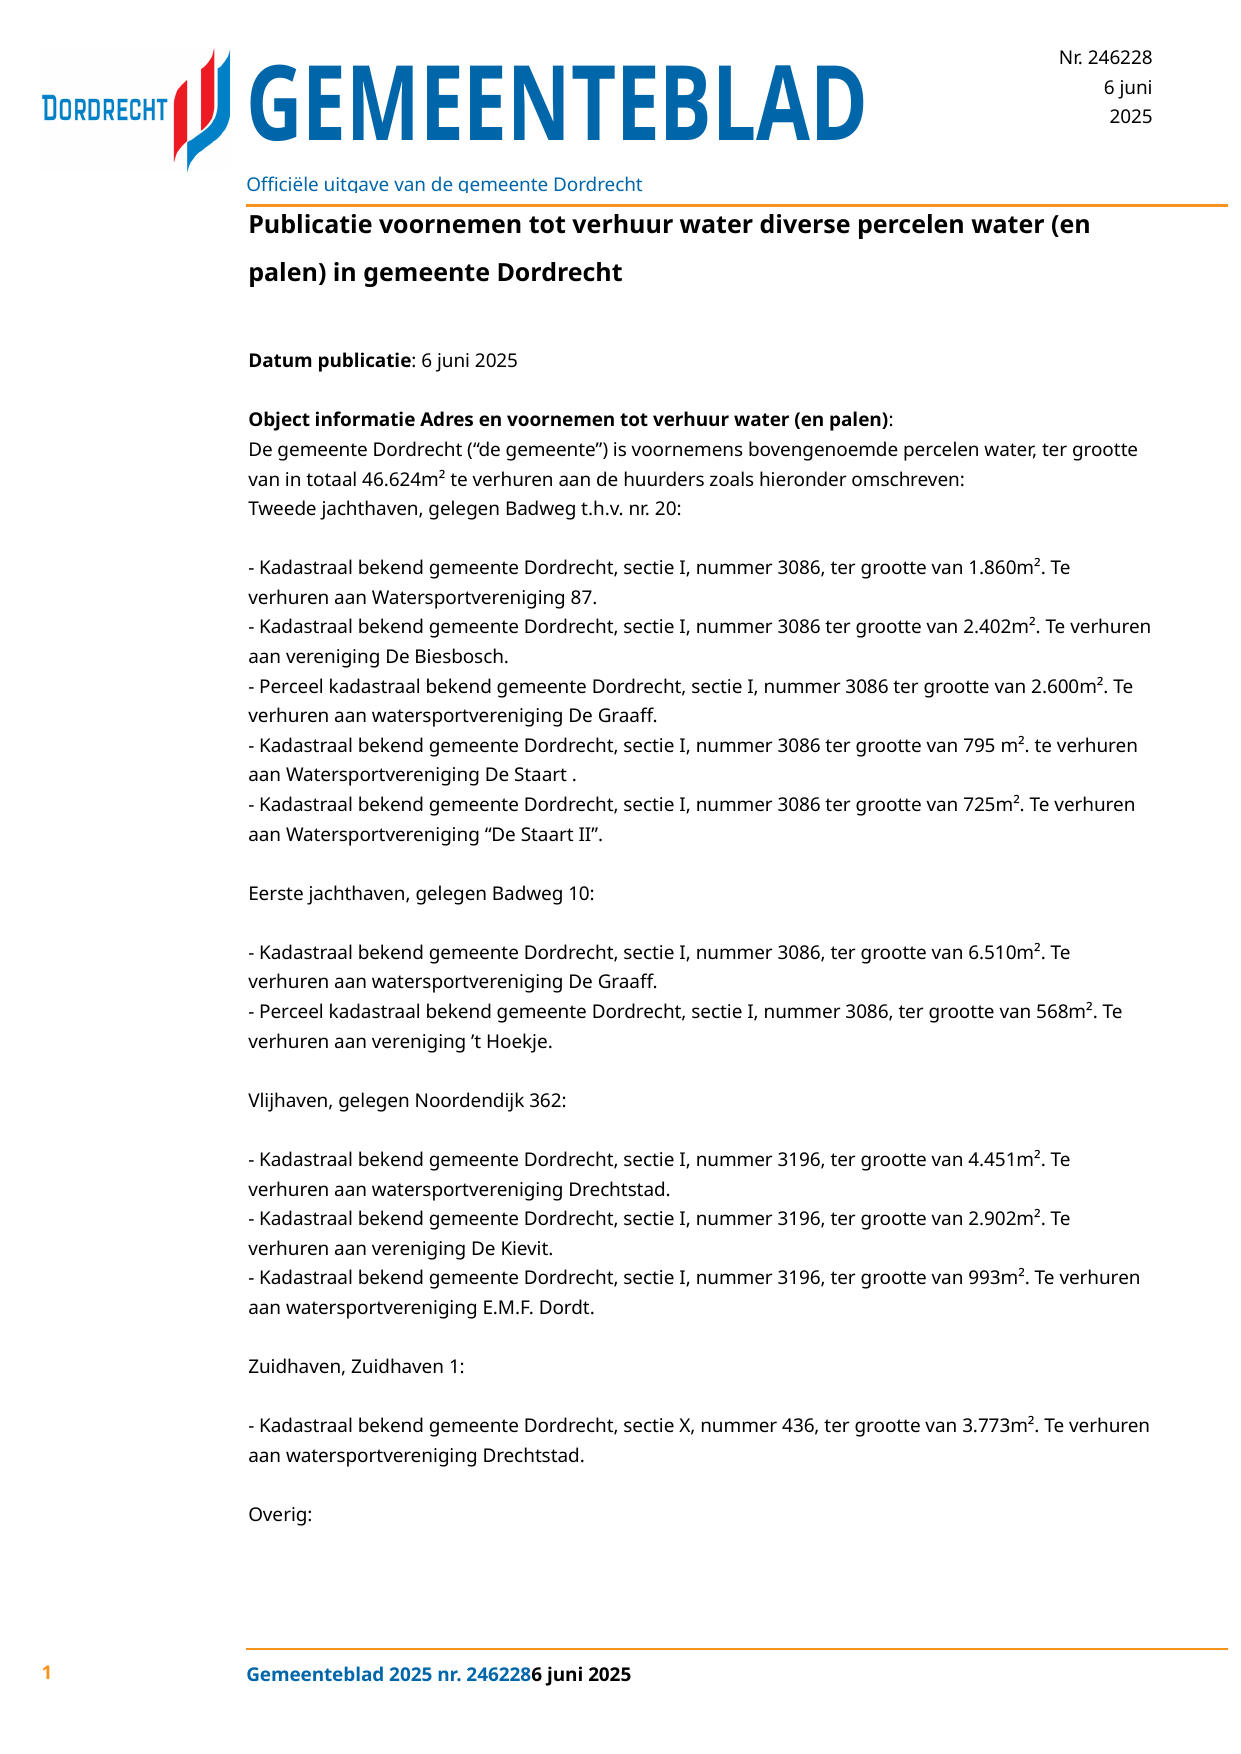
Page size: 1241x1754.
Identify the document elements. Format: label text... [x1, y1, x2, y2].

text - Kadastraal bekend gemeente Dordrecht, sectie X, nummer 436, ter grootte van 3.773m². Te verhuren aan watersportvereniging Drechtstad. [248, 1412, 1152, 1468]
text - Kadastraal bekend gemeente Dordrecht, sectie I, nummer 3086, ter grootte van 1.860m². Te verhuren aan Watersportvereniging 87. [248, 554, 1152, 610]
text Tweede jachthaven, gelegen Badweg t.h.v. nr. 20: [248, 495, 1152, 521]
text Object informatie Adres en voornemen tot verhuur water (en palen): [248, 407, 1152, 432]
text De gemeente Dordrecht (“de gemeente”) is voornemens bovengenoemde percelen water, ter grootte van in totaal 46.624m² te verhuren aan de huurders zoals hieronder omschreven: [248, 436, 1152, 492]
text - Kadastraal bekend gemeente Dordrecht, sectie I, nummer 3086 ter grootte van 2.402m². Te verhuren aan vereniging De Biesbosch. [248, 614, 1152, 669]
text - Kadastraal bekend gemeente Dordrecht, sectie I, nummer 3196, ter grootte van 4.451m². Te verhuren aan watersportvereniging Drechtstad. [248, 1146, 1152, 1202]
text - Kadastraal bekend gemeente Dordrecht, sectie I, nummer 3086, ter grootte van 6.510m². Te verhuren aan watersportvereniging De Graaff. [248, 939, 1152, 994]
text - Kadastraal bekend gemeente Dordrecht, sectie I, nummer 3196, ter grootte van 2.902m². Te verhuren aan vereniging De Kievit. [248, 1205, 1152, 1261]
text Vlijhaven, gelegen Noordendijk 362: [248, 1087, 1152, 1113]
text Overig: [248, 1501, 1152, 1527]
text - Perceel kadastraal bekend gemeente Dordrecht, sectie I, nummer 3086 ter grootte van 2.600m². Te verhuren aan watersportvereniging De Graaff. [248, 673, 1152, 728]
picture [41, 47, 231, 172]
text - Kadastraal bekend gemeente Dordrecht, sectie I, nummer 3086 ter grootte van 795 m². te verhuren aan Watersportvereniging De Staart . [248, 732, 1152, 787]
text Zuidhaven, Zuidhaven 1: [248, 1353, 1152, 1379]
text Eerste jachthaven, gelegen Badweg 10: [248, 880, 1152, 906]
text - Kadastraal bekend gemeente Dordrecht, sectie I, nummer 3086 ter grootte van 725m². Te verhuren aan Watersportvereniging “De Staart II”. [248, 791, 1152, 847]
text - Kadastraal bekend gemeente Dordrecht, sectie I, nummer 3196, ter grootte van 993m². Te verhuren aan watersportvereniging E.M.F. Dordt. [248, 1264, 1152, 1320]
text Datum publicatie: 6 juni 2025 [248, 347, 1152, 373]
text Publicatie voornemen tot verhuur water diverse percelen water (en palen) in gemeente Dordrecht [248, 207, 1152, 288]
text - Perceel kadastraal bekend gemeente Dordrecht, sectie I, nummer 3086, ter grootte van 568m². Te verhuren aan vereniging ’t Hoekje. [248, 998, 1152, 1054]
